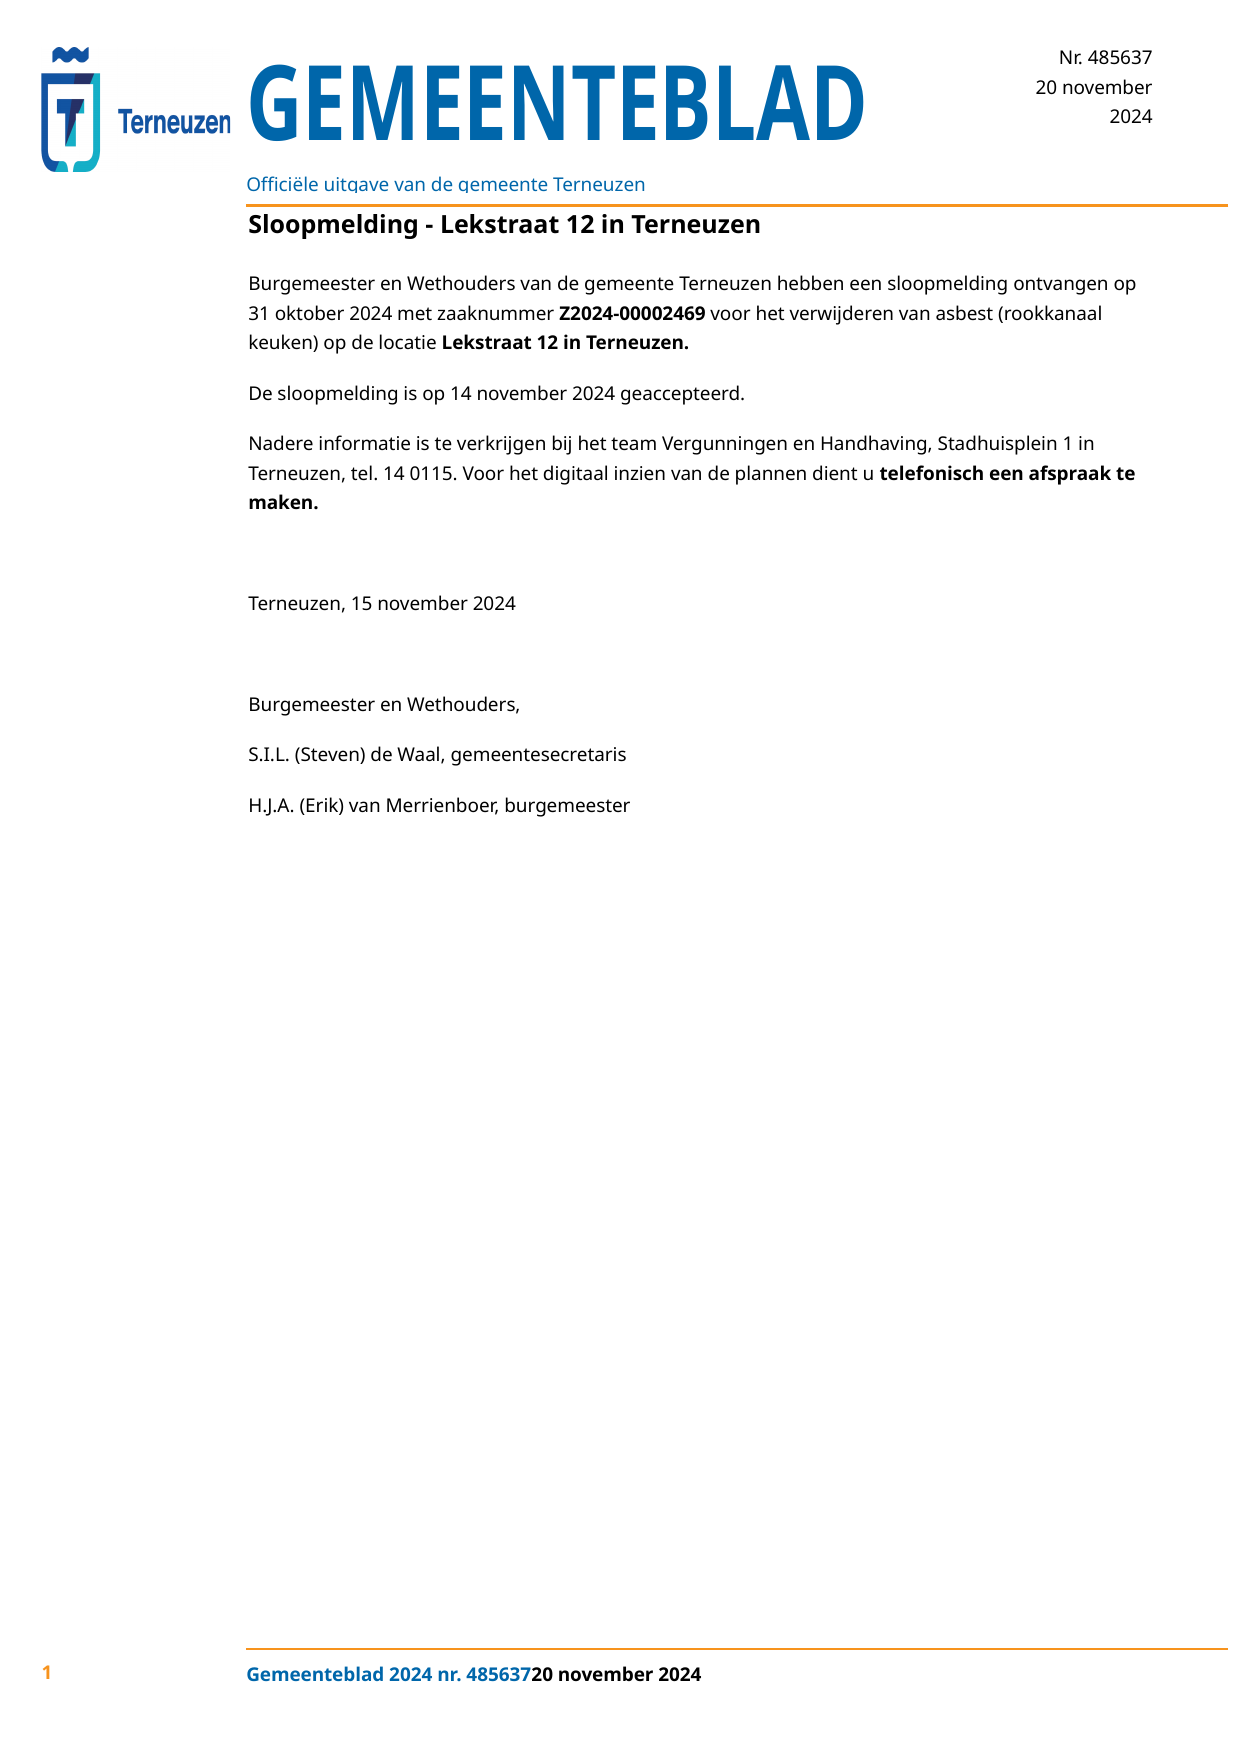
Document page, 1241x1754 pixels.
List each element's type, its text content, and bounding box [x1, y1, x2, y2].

text Nadere informatie is te verkrijgen bij het team Vergunningen en Handhaving, Stadhuisplein 1 in Terneuzen, tel. 14 0115. Voor het digitaal inzien van de plannen dient u telefonisch een afspraak te maken. [248, 430, 1152, 515]
text H.J.A. (Erik) van Merrienboer, burgemeester [248, 792, 1152, 818]
text Burgemeester en Wethouders, [248, 691, 1152, 717]
picture [41, 47, 231, 172]
text De sloopmelding is op 14 november 2024 geaccepteerd. [248, 380, 1152, 406]
text Terneuzen, 15 november 2024 [248, 590, 1152, 616]
text Burgemeester en Wethouders van de gemeente Terneuzen hebben een sloopmelding ontvangen op 31 oktober 2024 met zaaknummer Z2024-00002469 voor het verwijderen van asbest (rookkanaal keuken) op de locatie Lekstraat 12 in Terneuzen. [248, 270, 1152, 355]
text Sloopmelding - Lekstraat 12 in Terneuzen [248, 207, 1152, 241]
text S.I.L. (Steven) de Waal, gemeentesecretaris [248, 742, 1152, 767]
